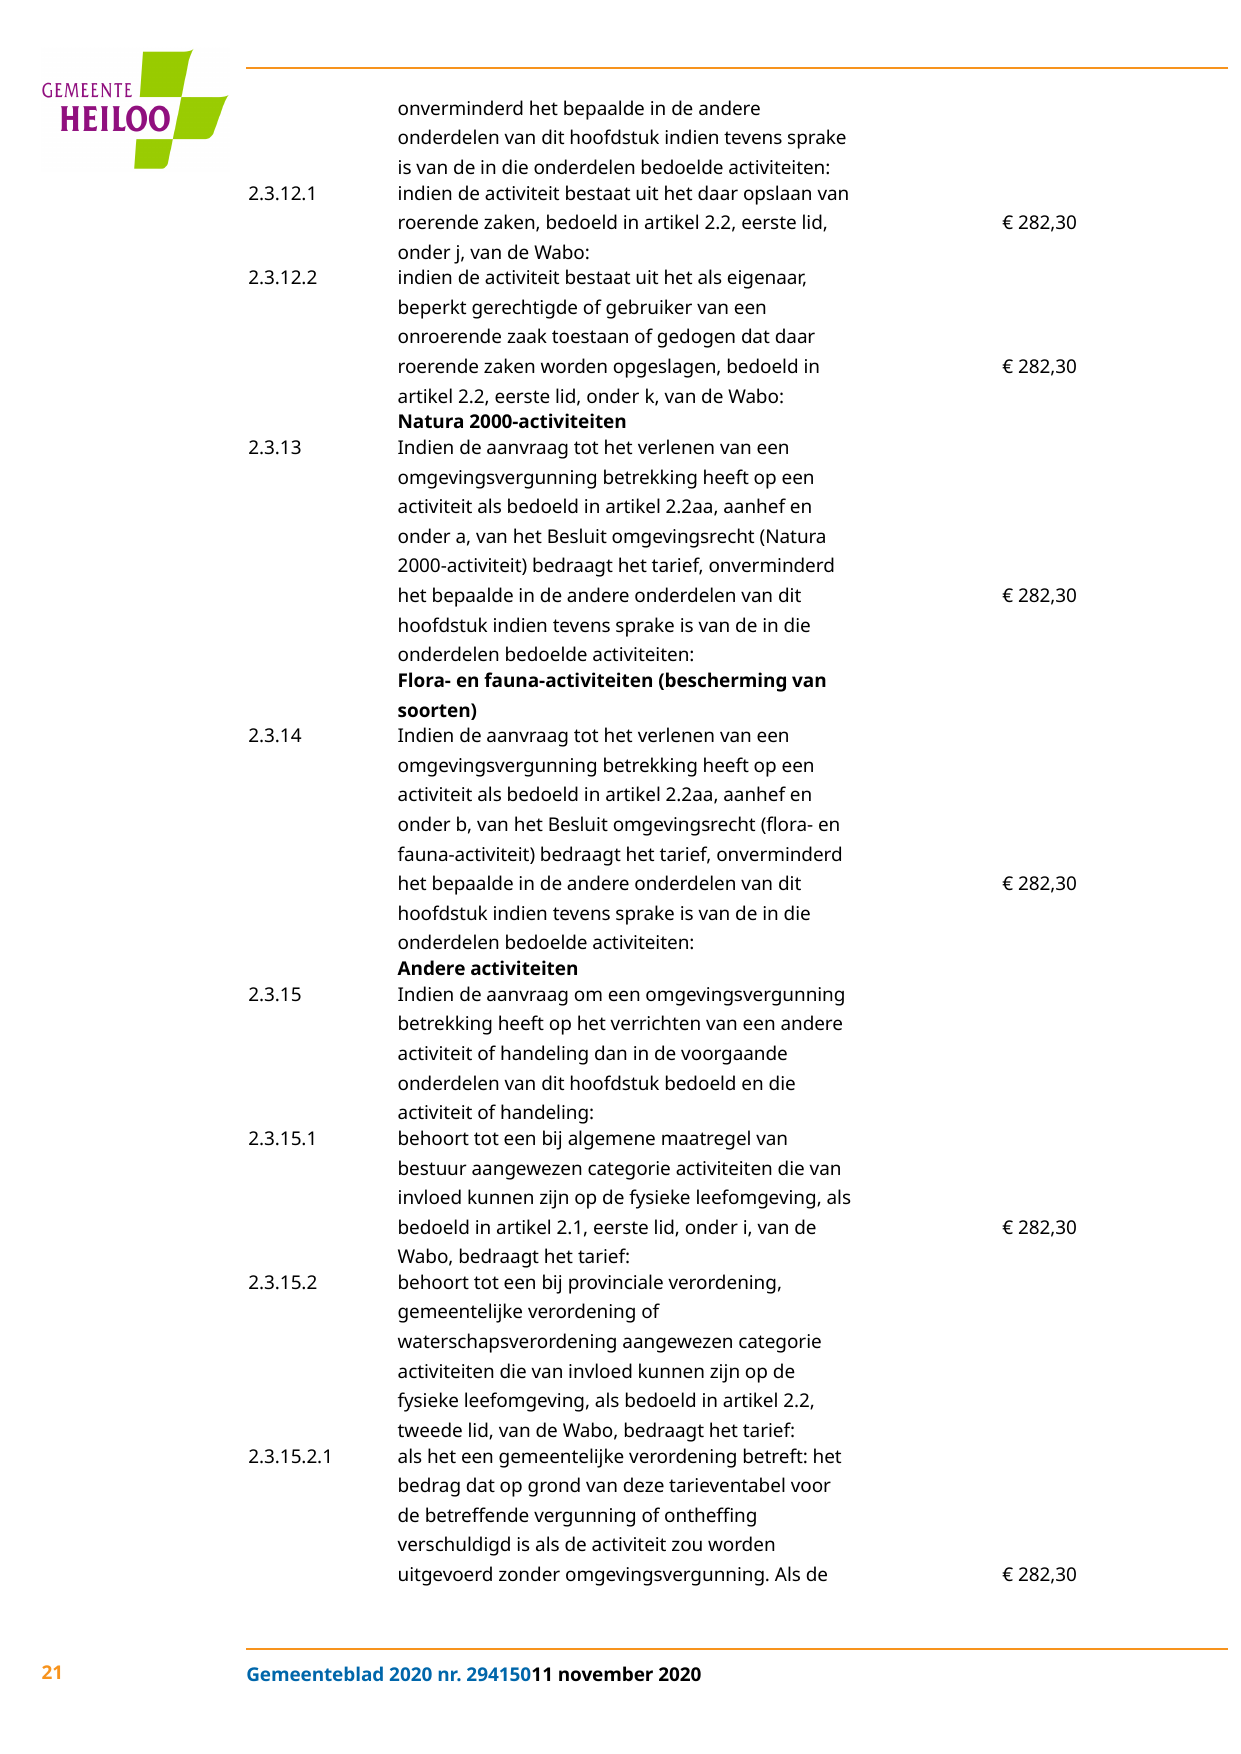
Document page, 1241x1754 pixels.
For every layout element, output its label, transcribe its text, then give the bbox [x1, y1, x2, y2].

table_cell € 282,30 [1002, 434, 1152, 667]
table_cell [853, 95, 1002, 180]
table_cell behoort tot een bij provinciale verordening, gemeentelijke verordening of waterschapsverordening aangewezen categorie activiteiten die van invloed kunnen zijn op de fysieke leefomgeving, als bedoeld in artikel 2.2, tweede lid, van de Wabo, bedraagt het tarief: [398, 1269, 852, 1443]
table_cell [853, 409, 1002, 434]
table_cell 2.3.15.2.1 [248, 1443, 397, 1587]
table_cell [1002, 1269, 1152, 1443]
table_cell onverminderd het bepaalde in de andere onderdelen van dit hoofdstuk indien tevens sprake is van de in die onderdelen bedoelde activiteiten: [398, 95, 852, 180]
table_cell [248, 667, 397, 722]
table_cell € 282,30 [1002, 1125, 1152, 1269]
table_cell [853, 1269, 1002, 1443]
table_cell 2.3.15.2 [248, 1269, 397, 1443]
table_cell [1002, 95, 1152, 180]
table_cell [1002, 981, 1152, 1125]
table_cell [248, 409, 397, 434]
table_cell 2.3.15 [248, 981, 397, 1125]
table_cell behoort tot een bij algemene maatregel van bestuur aangewezen categorie activiteiten die van invloed kunnen zijn op de fysieke leefomgeving, als bedoeld in artikel 2.1, eerste lid, onder i, van de Wabo, bedraagt het tarief: [398, 1125, 852, 1269]
table_cell [853, 434, 1002, 667]
table_cell als het een gemeentelijke verordening betreft: het bedrag dat op grond van deze tarieventabel voor de betreffende vergunning of ontheffing verschuldigd is als de activiteit zou worden uitgevoerd zonder omgevingsvergunning. Als de [398, 1443, 852, 1587]
table_cell 2.3.15.1 [248, 1125, 397, 1269]
table_cell indien de activiteit bestaat uit het daar opslaan van roerende zaken, bedoeld in artikel 2.2, eerste lid, onder j, van de Wabo: [398, 180, 852, 264]
table_cell [853, 723, 1002, 955]
table_cell [853, 265, 1002, 409]
table_cell [248, 95, 397, 180]
table_cell Indien de aanvraag om een omgevingsvergunning betrekking heeft op het verrichten van een andere activiteit of handeling dan in de voorgaande onderdelen van dit hoofdstuk bedoeld en die activiteit of handeling: [398, 981, 852, 1125]
table_cell Indien de aanvraag tot het verlenen van een omgevingsvergunning betrekking heeft op een activiteit als bedoeld in artikel 2.2aa, aanhef en onder a, van het Besluit omgevingsrecht (Natura 2000-activiteit) bedraagt het tarief, onverminderd het bepaalde in de andere onderdelen van dit hoofdstuk indien tevens sprake is van de in die onderdelen bedoelde activiteiten: [398, 434, 852, 667]
table_cell [853, 180, 1002, 264]
table_cell [1002, 667, 1152, 722]
picture [41, 47, 231, 172]
table_cell € 282,30 [1002, 1443, 1152, 1587]
table_cell Indien de aanvraag tot het verlenen van een omgevingsvergunning betrekking heeft op een activiteit als bedoeld in artikel 2.2aa, aanhef en onder b, van het Besluit omgevingsrecht (flora- en fauna-activiteit) bedraagt het tarief, onverminderd het bepaalde in de andere onderdelen van dit hoofdstuk indien tevens sprake is van de in die onderdelen bedoelde activiteiten: [398, 723, 852, 955]
table_cell 2.3.12.1 [248, 180, 397, 264]
table_cell [853, 955, 1002, 981]
table_cell Andere activiteiten [398, 955, 852, 981]
table_cell € 282,30 [1002, 180, 1152, 264]
table_cell indien de activiteit bestaat uit het als eigenaar, beperkt gerechtigde of gebruiker van een onroerende zaak toestaan of gedogen dat daar roerende zaken worden opgeslagen, bedoeld in artikel 2.2, eerste lid, onder k, van de Wabo: [398, 265, 852, 409]
table_cell [248, 955, 397, 981]
table_cell Natura 2000-activiteiten [398, 409, 852, 434]
table_cell [853, 1125, 1002, 1269]
table_cell Flora- en fauna-activiteiten (bescherming van soorten) [398, 667, 852, 722]
table_cell [853, 667, 1002, 722]
table_cell [853, 981, 1002, 1125]
table_cell [1002, 955, 1152, 981]
table_cell [1002, 409, 1152, 434]
table_cell € 282,30 [1002, 265, 1152, 409]
table_cell 2.3.14 [248, 723, 397, 955]
table_cell 2.3.12.2 [248, 265, 397, 409]
table_cell 2.3.13 [248, 434, 397, 667]
table_cell € 282,30 [1002, 723, 1152, 955]
table_cell [853, 1443, 1002, 1587]
